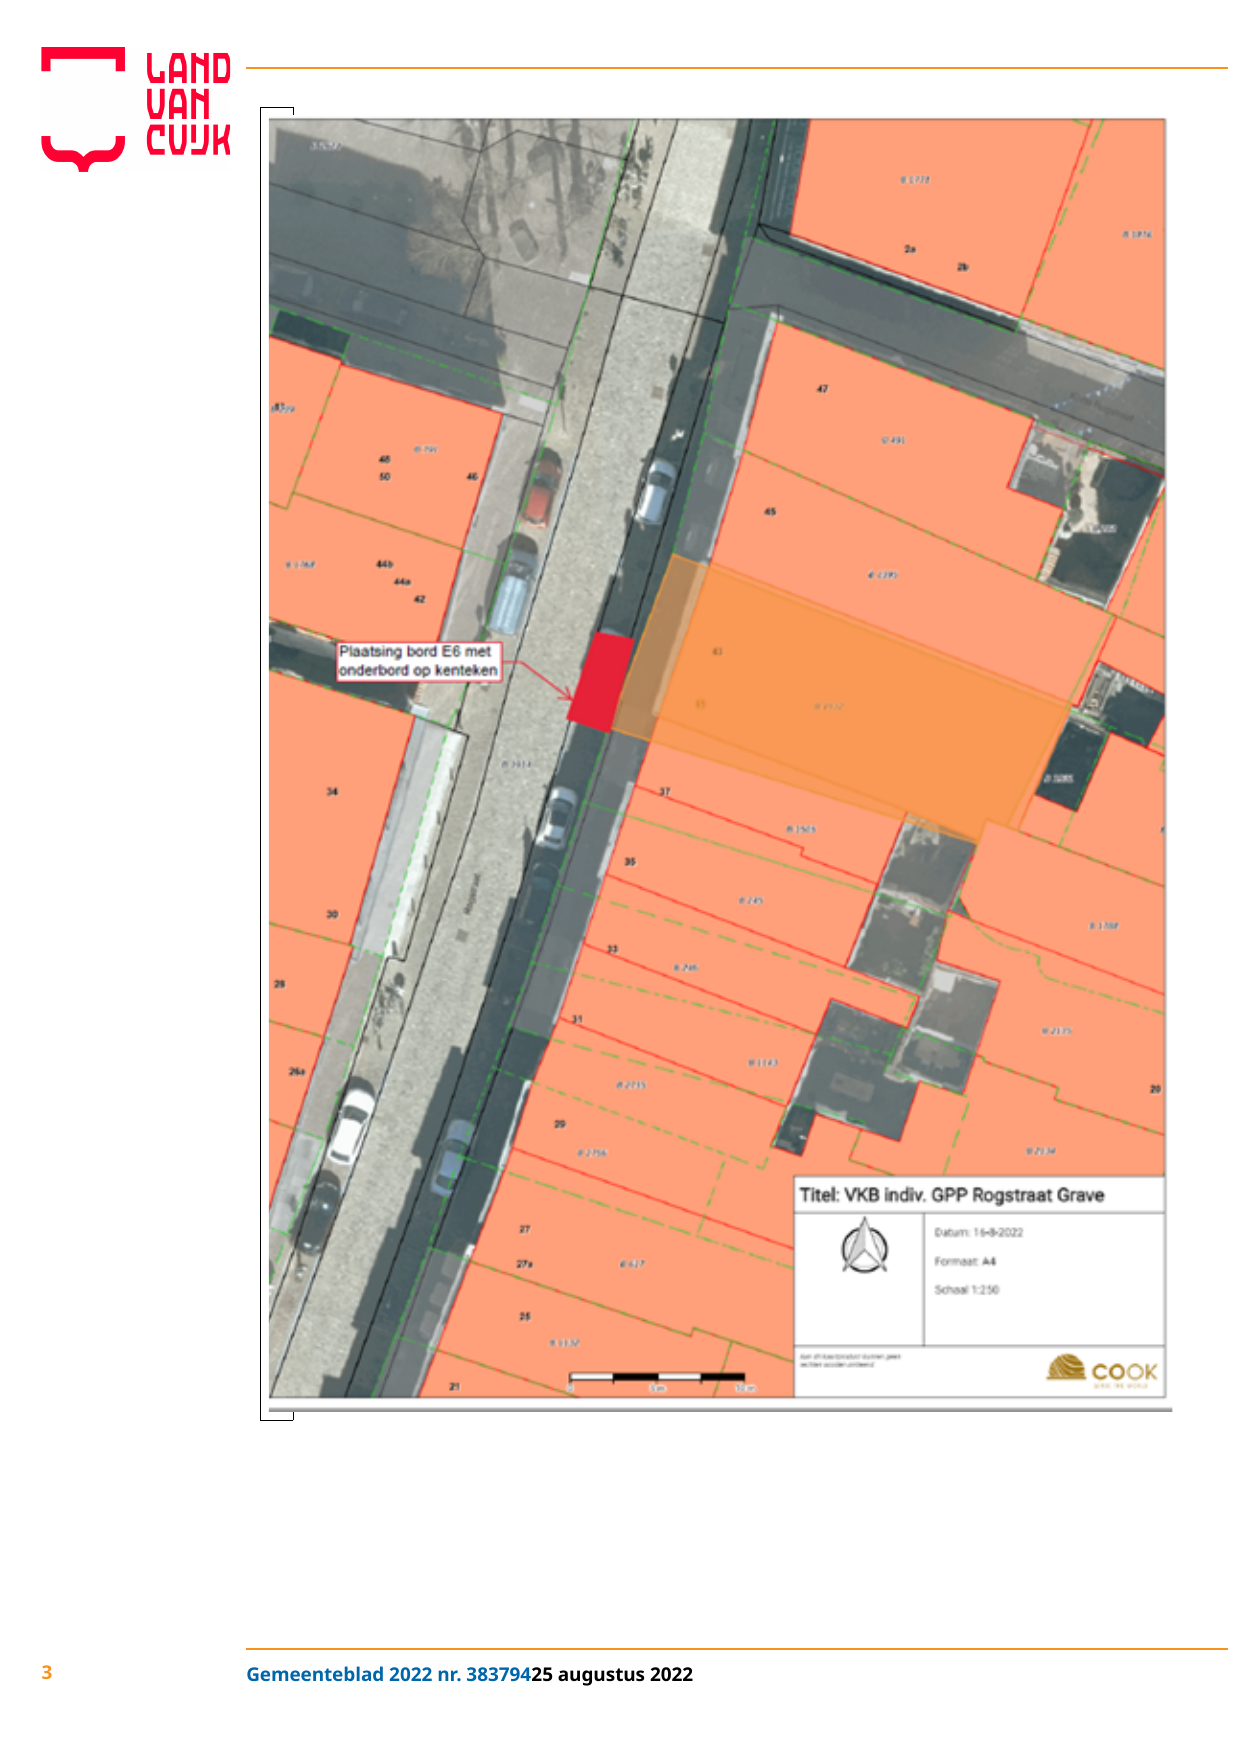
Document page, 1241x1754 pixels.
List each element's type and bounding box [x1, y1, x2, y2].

picture [41, 47, 231, 172]
picture [268, 115, 1173, 1412]
